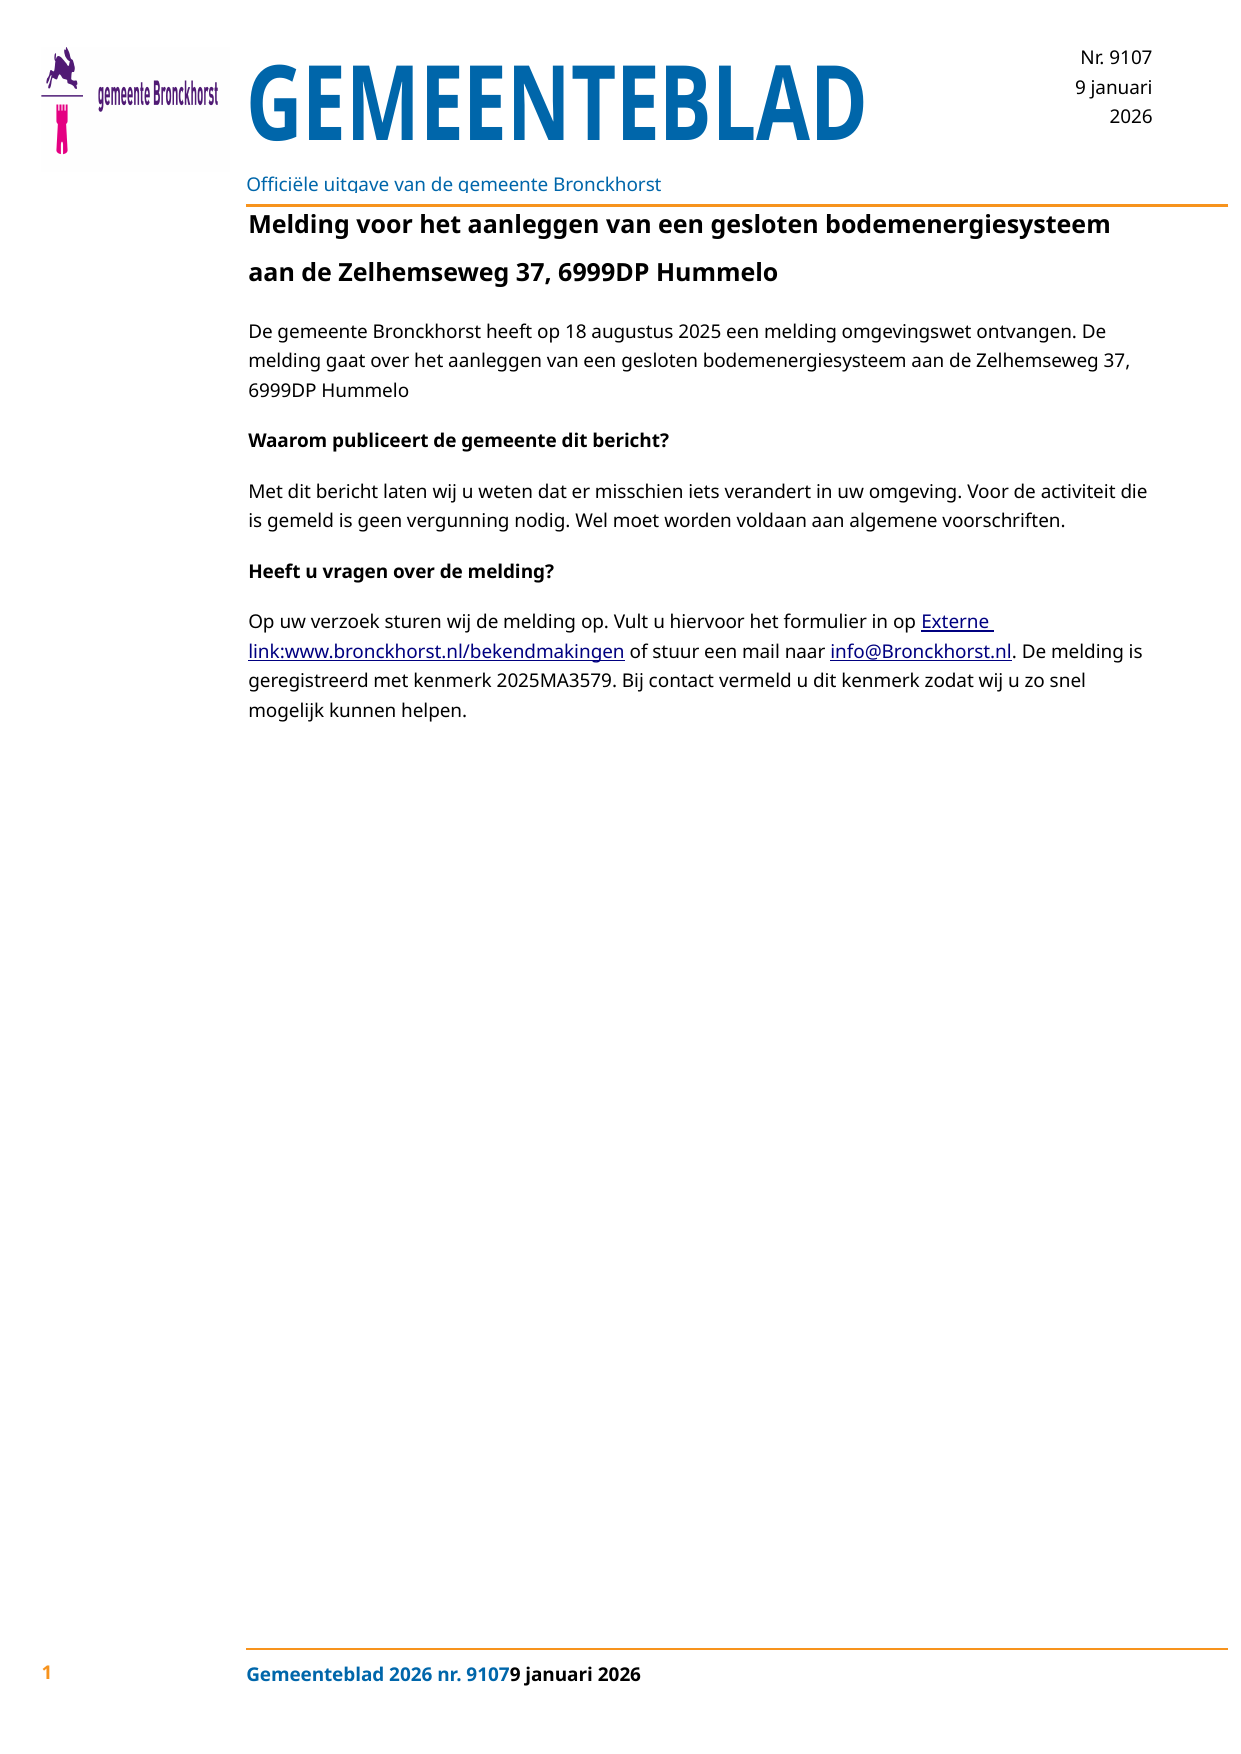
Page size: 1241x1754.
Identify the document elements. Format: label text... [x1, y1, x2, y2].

text De gemeente Bronckhorst heeft op 18 augustus 2025 een melding omgevingswet ontvangen. De melding gaat over het aanleggen van een gesloten bodemenergiesysteem aan de Zelhemseweg 37, 6999DP Hummelo [248, 318, 1152, 403]
text Heeft u vragen over de melding? [248, 558, 1152, 584]
text Melding voor het aanleggen van een gesloten bodemenergiesysteem aan de Zelhemseweg 37, 6999DP Hummelo [248, 207, 1152, 288]
text Op uw verzoek sturen wij de melding op. Vult u hiervoor het formulier in op Externe link:www.bronckhorst.nl/bekendmakingen of stuur een mail naar info@Bronckhorst.nl. De melding is geregistreerd met kenmerk 2025MA3579. Bij contact vermeld u dit kenmerk zodat wij u zo snel mogelijk kunnen helpen. [248, 608, 1152, 723]
picture [41, 47, 231, 172]
text Waarom publiceert de gemeente dit bericht? [248, 427, 1152, 453]
text Met dit bericht laten wij u weten dat er misschien iets verandert in uw omgeving. Voor de activiteit die is gemeld is geen vergunning nodig. Wel moet worden voldaan aan algemene voorschriften. [248, 478, 1152, 533]
